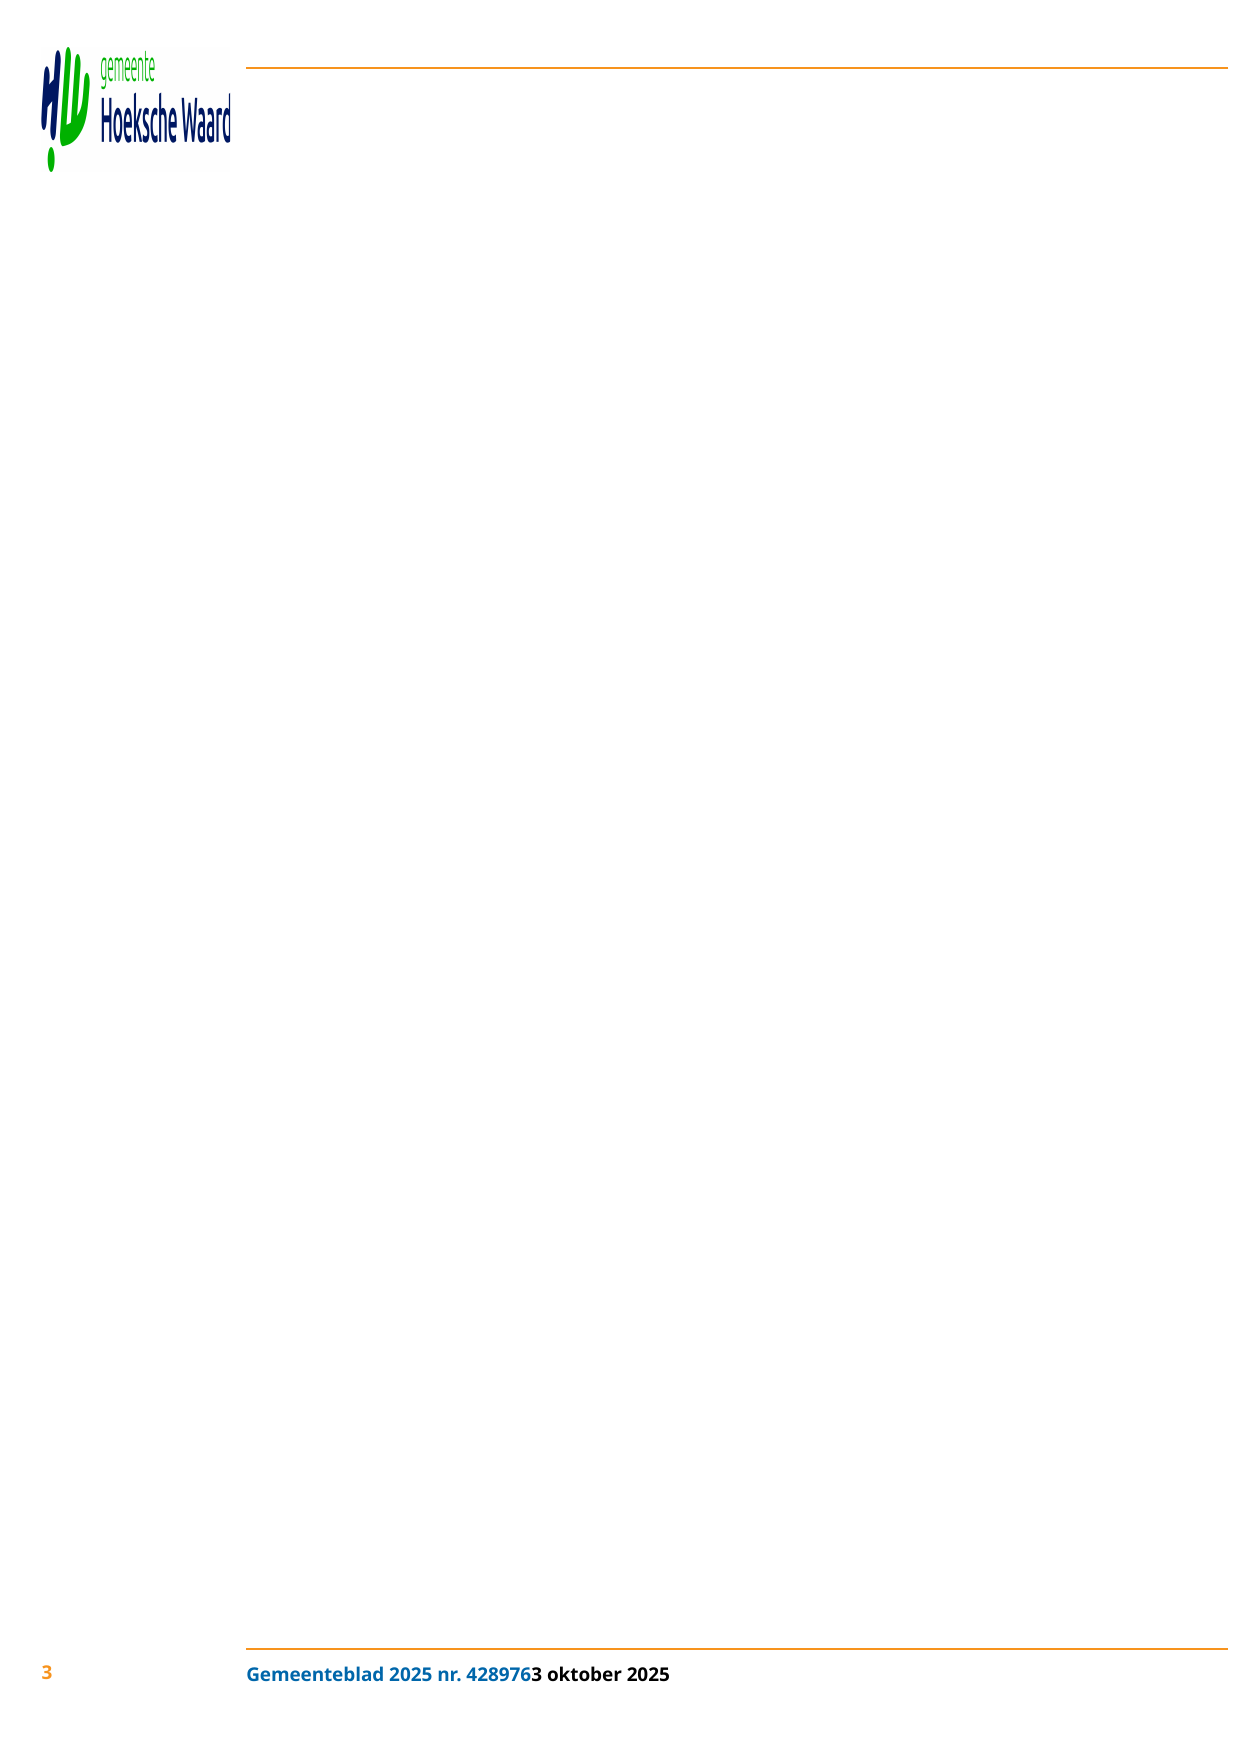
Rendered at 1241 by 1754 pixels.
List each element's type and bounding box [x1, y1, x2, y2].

picture [41, 47, 231, 172]
